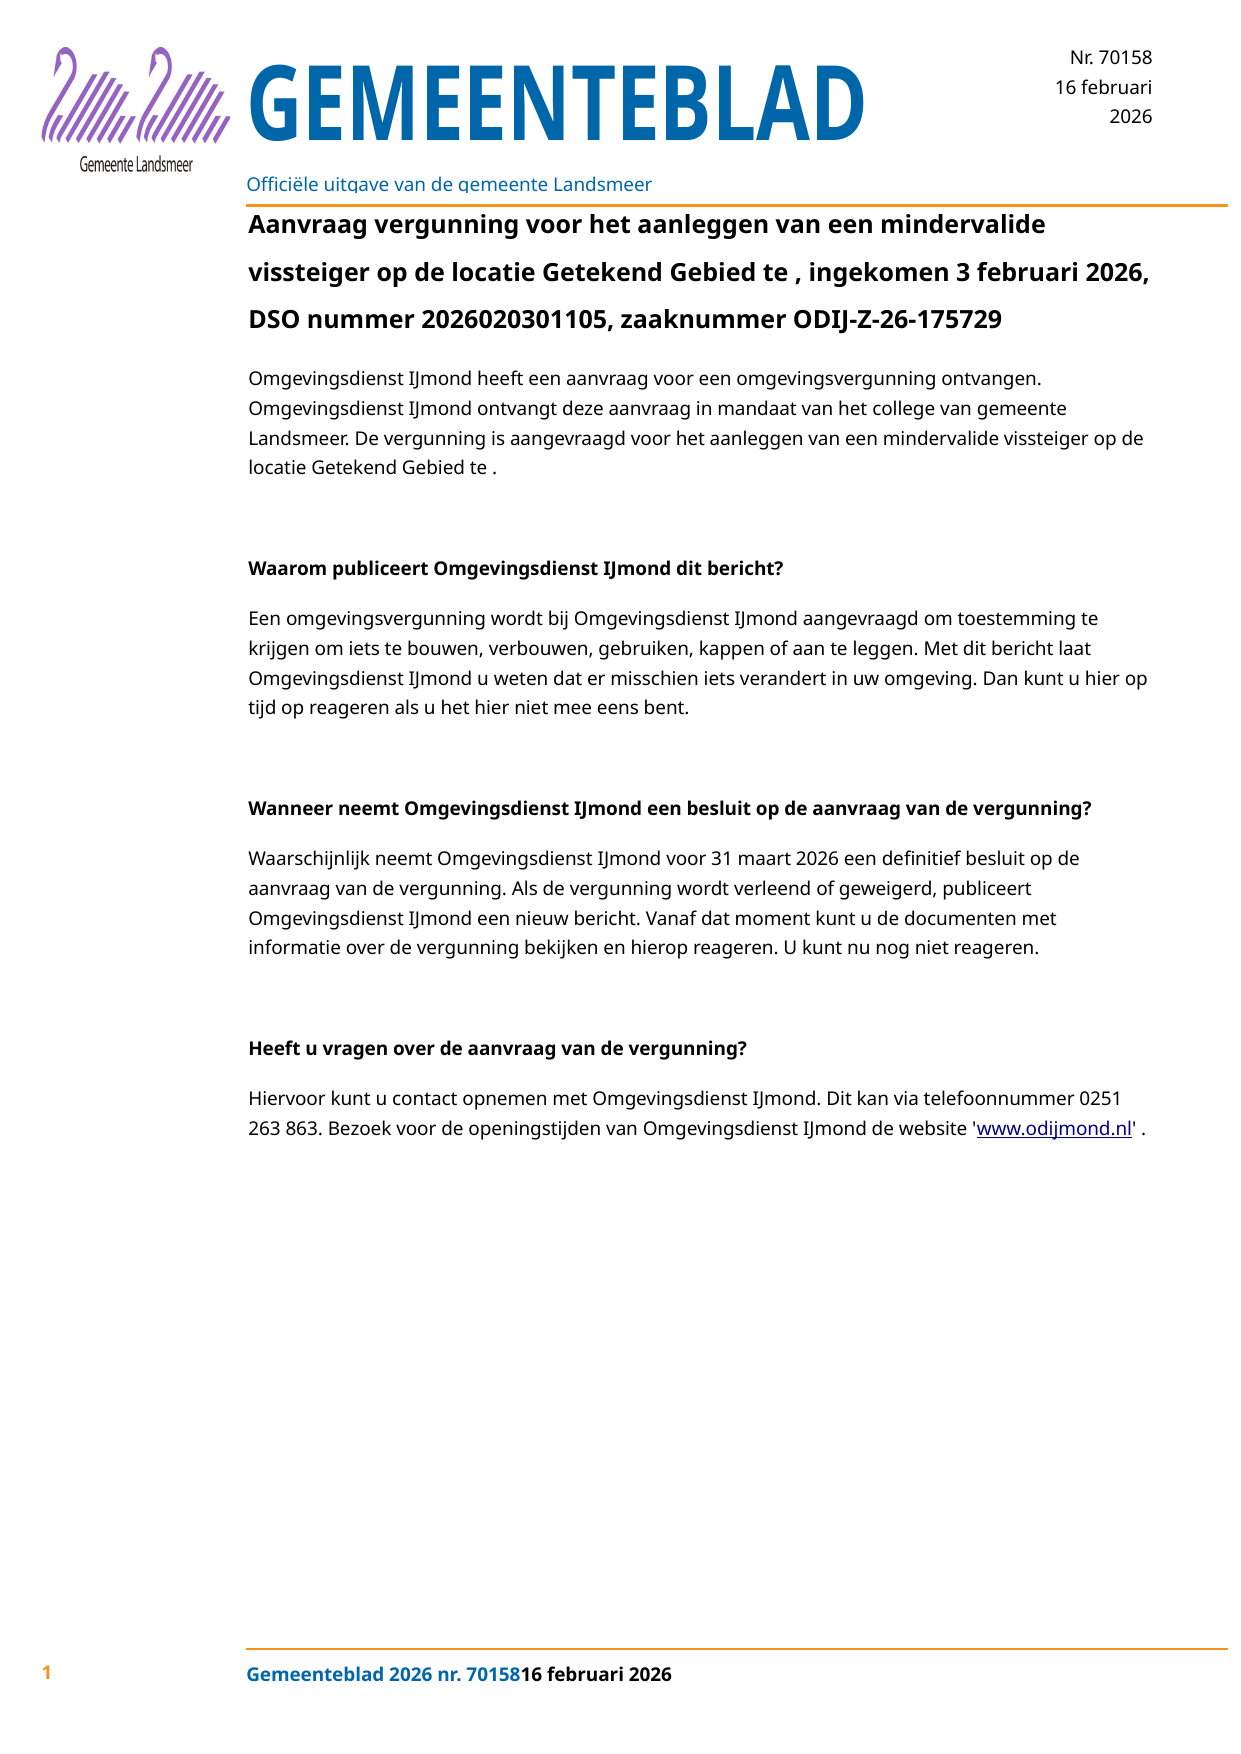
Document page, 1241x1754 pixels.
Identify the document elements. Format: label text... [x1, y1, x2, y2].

text Waarom publiceert Omgevingsdienst IJmond dit bericht? [248, 555, 1152, 581]
text Omgevingsdienst IJmond heeft een aanvraag voor een omgevingsvergunning ontvangen. Omgevingsdienst IJmond ontvangt deze aanvraag in mandaat van het college van gemeente Landsmeer. De vergunning is aangevraagd voor het aanleggen van een mindervalide vissteiger op de locatie Getekend Gebied te . [248, 366, 1152, 480]
text Waarschijnlijk neemt Omgevingsdienst IJmond voor 31 maart 2026 een definitief besluit op de aanvraag van de vergunning. Als de vergunning wordt verleend of geweigerd, publiceert Omgevingsdienst IJmond een nieuw bericht. Vanaf dat moment kunt u de documenten met informatie over de vergunning bekijken en hierop reageren. U kunt nu nog niet reageren. [248, 846, 1152, 960]
text Heeft u vragen over de aanvraag van de vergunning? [248, 1035, 1152, 1061]
text Een omgevingsvergunning wordt bij Omgevingsdienst IJmond aangevraagd om toestemming te krijgen om iets te bouwen, verbouwen, gebruiken, kappen of aan te leggen. Met dit bericht laat Omgevingsdienst IJmond u weten dat er misschien iets verandert in uw omgeving. Dan kunt u hier op tijd op reageren als u het hier niet mee eens bent. [248, 606, 1152, 720]
text Aanvraag vergunning voor het aanleggen van een mindervalide vissteiger op de locatie Getekend Gebied te , ingekomen 3 februari 2026, DSO nummer 2026020301105, zaaknummer ODIJ-Z-26-175729 [248, 207, 1152, 336]
text Hiervoor kunt u contact opnemen met Omgevingsdienst IJmond. Dit kan via telefoonnummer 0251 263 863. Bezoek voor de openingstijden van Omgevingsdienst IJmond de website 'www.odijmond.nl' . [248, 1086, 1152, 1141]
picture [41, 47, 231, 172]
text Wanneer neemt Omgevingsdienst IJmond een besluit op de aanvraag van de vergunning? [248, 795, 1152, 821]
